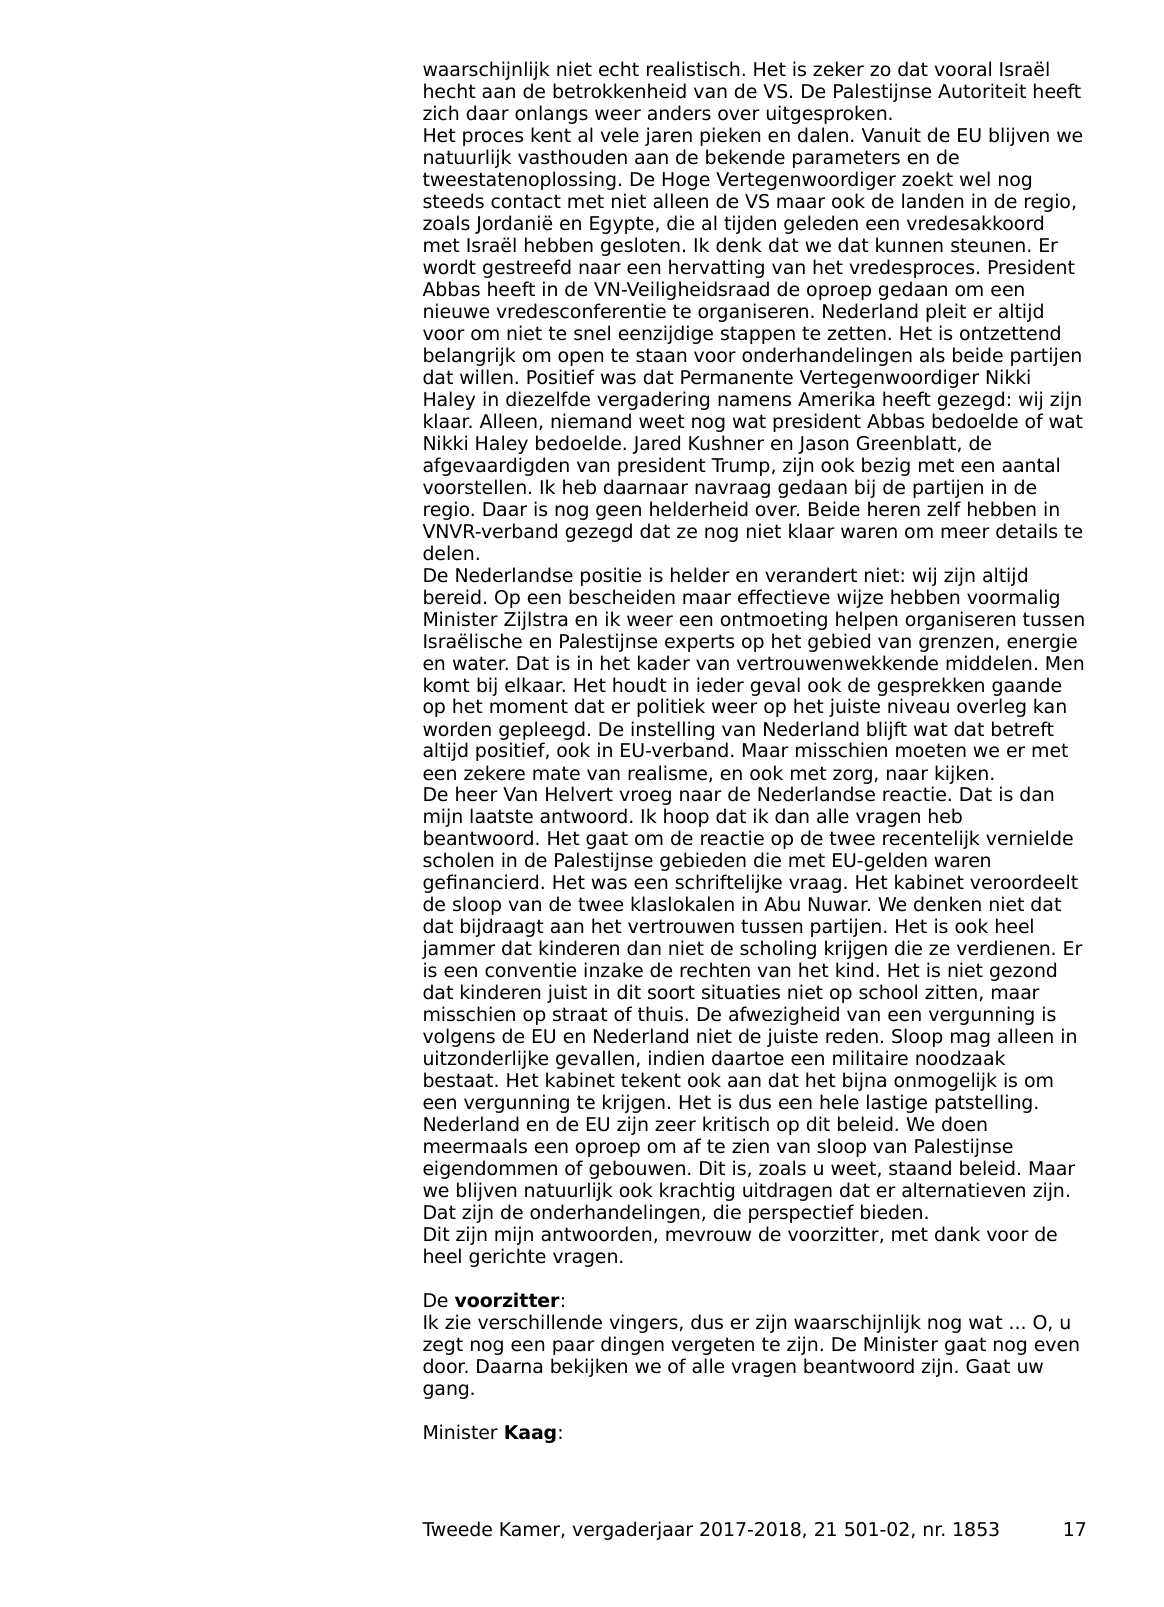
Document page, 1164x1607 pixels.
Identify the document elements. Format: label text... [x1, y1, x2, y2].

text Minister Kaag: [422, 1422, 1087, 1444]
text waarschijnlijk niet echt realistisch. Het is zeker zo dat vooral Israël hecht aan de betrokkenheid van de VS. De Palestijnse Autoriteit heeft zich daar onlangs weer anders over uitgesproken. [422, 59, 1087, 125]
text De heer Van Helvert vroeg naar de Nederlandse reactie. Dat is dan mijn laatste antwoord. Ik hoop dat ik dan alle vragen heb beantwoord. Het gaat om de reactie op de twee recentelijk vernielde scholen in de Palestijnse gebieden die met EU-gelden waren gefinancierd. Het was een schriftelijke vraag. Het kabinet veroordeelt de sloop van de twee klaslokalen in Abu Nuwar. We denken niet dat dat bijdraagt aan het vertrouwen tussen partijen. Het is ook heel jammer dat kinderen dan niet de scholing krijgen die ze verdienen. Er is een conventie inzake de rechten van het kind. Het is niet gezond dat kinderen juist in dit soort situaties niet op school zitten, maar misschien op straat of thuis. De afwezigheid van een vergunning is volgens de EU en Nederland niet de juiste reden. Sloop mag alleen in uitzonderlijke gevallen, indien daartoe een militaire noodzaak bestaat. Het kabinet tekent ook aan dat het bijna onmogelijk is om een vergunning te krijgen. Het is dus een hele lastige patstelling. Nederland en de EU zijn zeer kritisch op dit beleid. We doen meermaals een oproep om af te zien van sloop van Palestijnse eigendommen of gebouwen. Dit is, zoals u weet, staand beleid. Maar we blijven natuurlijk ook krachtig uitdragen dat er alternatieven zijn. Dat zijn de onderhandelingen, die perspectief bieden. [422, 784, 1087, 1224]
text De voorzitter: [422, 1290, 1087, 1312]
text Het proces kent al vele jaren pieken en dalen. Vanuit de EU blijven we natuurlijk vasthouden aan de bekende parameters en de tweestatenoplossing. De Hoge Vertegenwoordiger zoekt wel nog steeds contact met niet alleen de VS maar ook de landen in de regio, zoals Jordanië en Egypte, die al tijden geleden een vredesakkoord met Israël hebben gesloten. Ik denk dat we dat kunnen steunen. Er wordt gestreefd naar een hervatting van het vredesproces. President Abbas heeft in de VN-Veiligheidsraad de oproep gedaan om een nieuwe vredesconferentie te organiseren. Nederland pleit er altijd voor om niet te snel eenzijdige stappen te zetten. Het is ontzettend belangrijk om open te staan voor onderhandelingen als beide partijen dat willen. Positief was dat Permanente Vertegenwoordiger Nikki Haley in diezelfde vergadering namens Amerika heeft gezegd: wij zijn klaar. Alleen, niemand weet nog wat president Abbas bedoelde of wat Nikki Haley bedoelde. Jared Kushner en Jason Greenblatt, de afgevaardigden van president Trump, zijn ook bezig met een aantal voorstellen. Ik heb daarnaar navraag gedaan bij de partijen in de regio. Daar is nog geen helderheid over. Beide heren zelf hebben in VNVR-verband gezegd dat ze nog niet klaar waren om meer details te delen. [422, 125, 1087, 564]
text Ik zie verschillende vingers, dus er zijn waarschijnlijk nog wat ... O, u zegt nog een paar dingen vergeten te zijn. De Minister gaat nog even door. Daarna bekijken we of alle vragen beantwoord zijn. Gaat uw gang. [422, 1312, 1087, 1400]
text Dit zijn mijn antwoorden, mevrouw de voorzitter, met dank voor de heel gerichte vragen. [422, 1224, 1087, 1268]
text De Nederlandse positie is helder en verandert niet: wij zijn altijd bereid. Op een bescheiden maar effectieve wijze hebben voormalig Minister Zijlstra en ik weer een ontmoeting helpen organiseren tussen Israëlische en Palestijnse experts op het gebied van grenzen, energie en water. Dat is in het kader van vertrouwenwekkende middelen. Men komt bij elkaar. Het houdt in ieder geval ook de gesprekken gaande op het moment dat er politiek weer op het juiste niveau overleg kan worden gepleegd. De instelling van Nederland blijft wat dat betreft altijd positief, ook in EU-verband. Maar misschien moeten we er met een zekere mate van realisme, en ook met zorg, naar kijken. [422, 564, 1087, 784]
